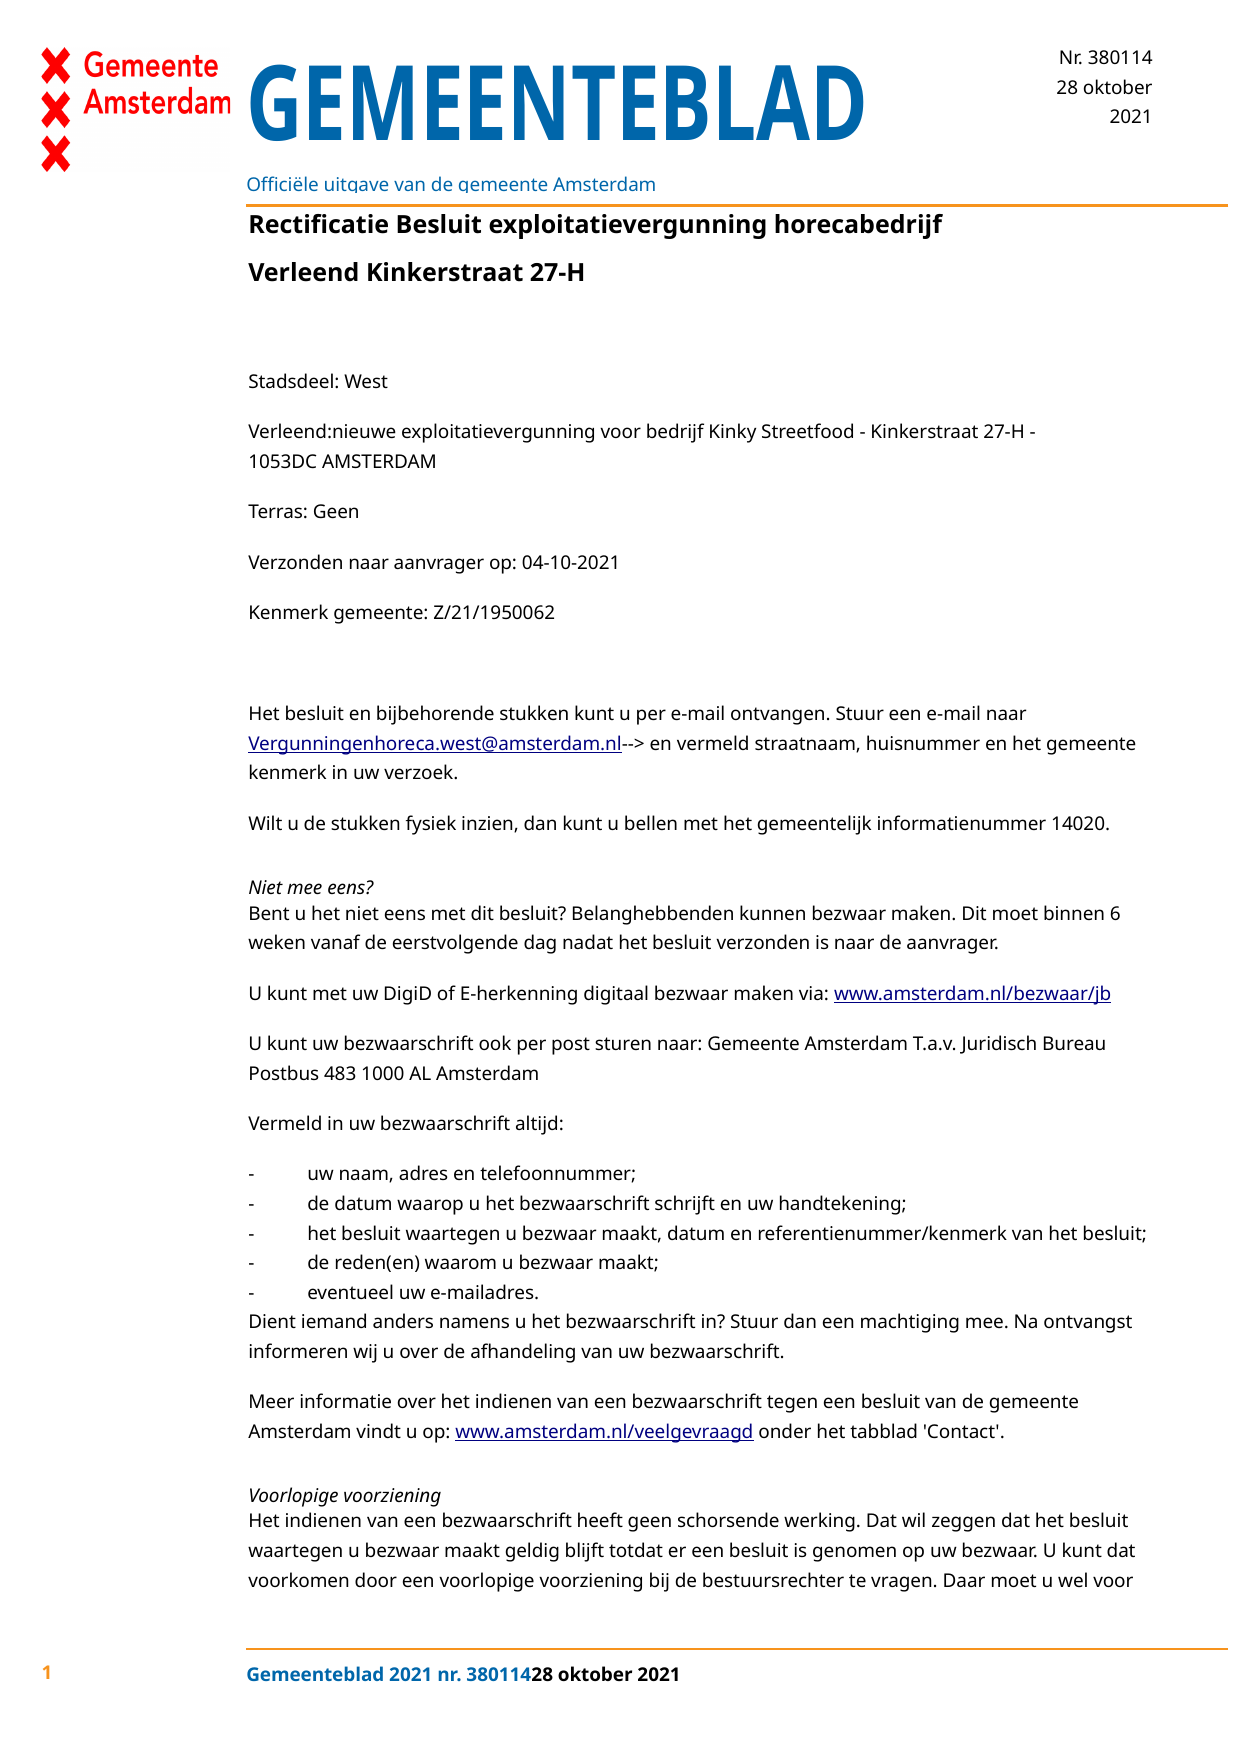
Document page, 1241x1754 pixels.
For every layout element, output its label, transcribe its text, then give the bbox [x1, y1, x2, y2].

list de datum waarop u het bezwaarschrift schrijft en uw handtekening; [248, 1190, 1152, 1216]
text U kunt met uw DigiD of E-herkenning digitaal bezwaar maken via: www.amsterdam.nl/bezwaar/jb [248, 980, 1152, 1005]
list uw naam, adres en telefoonnummer; [248, 1161, 1152, 1186]
list het besluit waartegen u bezwaar maakt, datum en referentienummer/kenmerk van het besluit; [248, 1220, 1152, 1245]
text Wilt u de stukken fysiek inzien, dan kunt u bellen met het gemeentelijk informatienummer 14020. [248, 810, 1152, 836]
text Het besluit en bijbehorende stukken kunt u per e-mail ontvangen. Stuur een e-mail naar Vergunningenhoreca.west@amsterdam.nl--> en vermeld straatnaam, huisnummer en het gemeente kenmerk in uw verzoek. [248, 700, 1152, 785]
list eventueel uw e-mailadres. [248, 1279, 1152, 1304]
text Verleend:nieuwe exploitatievergunning voor bedrijf Kinky Streetfood - Kinkerstraat 27-H - 1053DC AMSTERDAM [248, 419, 1152, 474]
text Meer informatie over het indienen van een bezwaarschrift tegen een besluit van de gemeente Amsterdam vindt u op: www.amsterdam.nl/veelgevraagd onder het tabblad 'Contact'. [248, 1388, 1152, 1444]
list de reden(en) waarom u bezwaar maakt; [248, 1249, 1152, 1275]
text U kunt uw bezwaarschrift ook per post sturen naar: Gemeente Amsterdam T.a.v. Juridisch Bureau Postbus 483 1000 AL Amsterdam [248, 1030, 1152, 1085]
text Stadsdeel: West [248, 368, 1152, 394]
text Vermeld in uw bezwaarschrift altijd: [248, 1110, 1152, 1136]
text Niet mee eens? [248, 874, 1152, 900]
text Terras: Geen [248, 499, 1152, 524]
text Dient iemand anders namens u het bezwaarschrift in? Stuur dan een machtiging mee. Na ontvangst informeren wij u over de afhandeling van uw bezwaarschrift. [248, 1308, 1152, 1364]
text Rectificatie Besluit exploitatievergunning horecabedrijf Verleend Kinkerstraat 27-H [248, 207, 1152, 288]
text Verzonden naar aanvrager op: 04-10-2021 [248, 549, 1152, 575]
text Het indienen van een bezwaarschrift heeft geen schorsende werking. Dat wil zeggen dat het besluit waartegen u bezwaar maakt geldig blijft totdat er een besluit is genomen op uw bezwaar. U kunt dat voorkomen door een voorlopige voorziening bij de bestuursrechter te vragen. Daar moet u wel voor [248, 1508, 1152, 1593]
picture [41, 47, 231, 172]
text Voorlopige voorziening [248, 1482, 1152, 1508]
text Bent u het niet eens met dit besluit? Belanghebbenden kunnen bezwaar maken. Dit moet binnen 6 weken vanaf de eerstvolgende dag nadat het besluit verzonden is naar de aanvrager. [248, 900, 1152, 955]
text Kenmerk gemeente: Z/21/1950062 [248, 599, 1152, 625]
